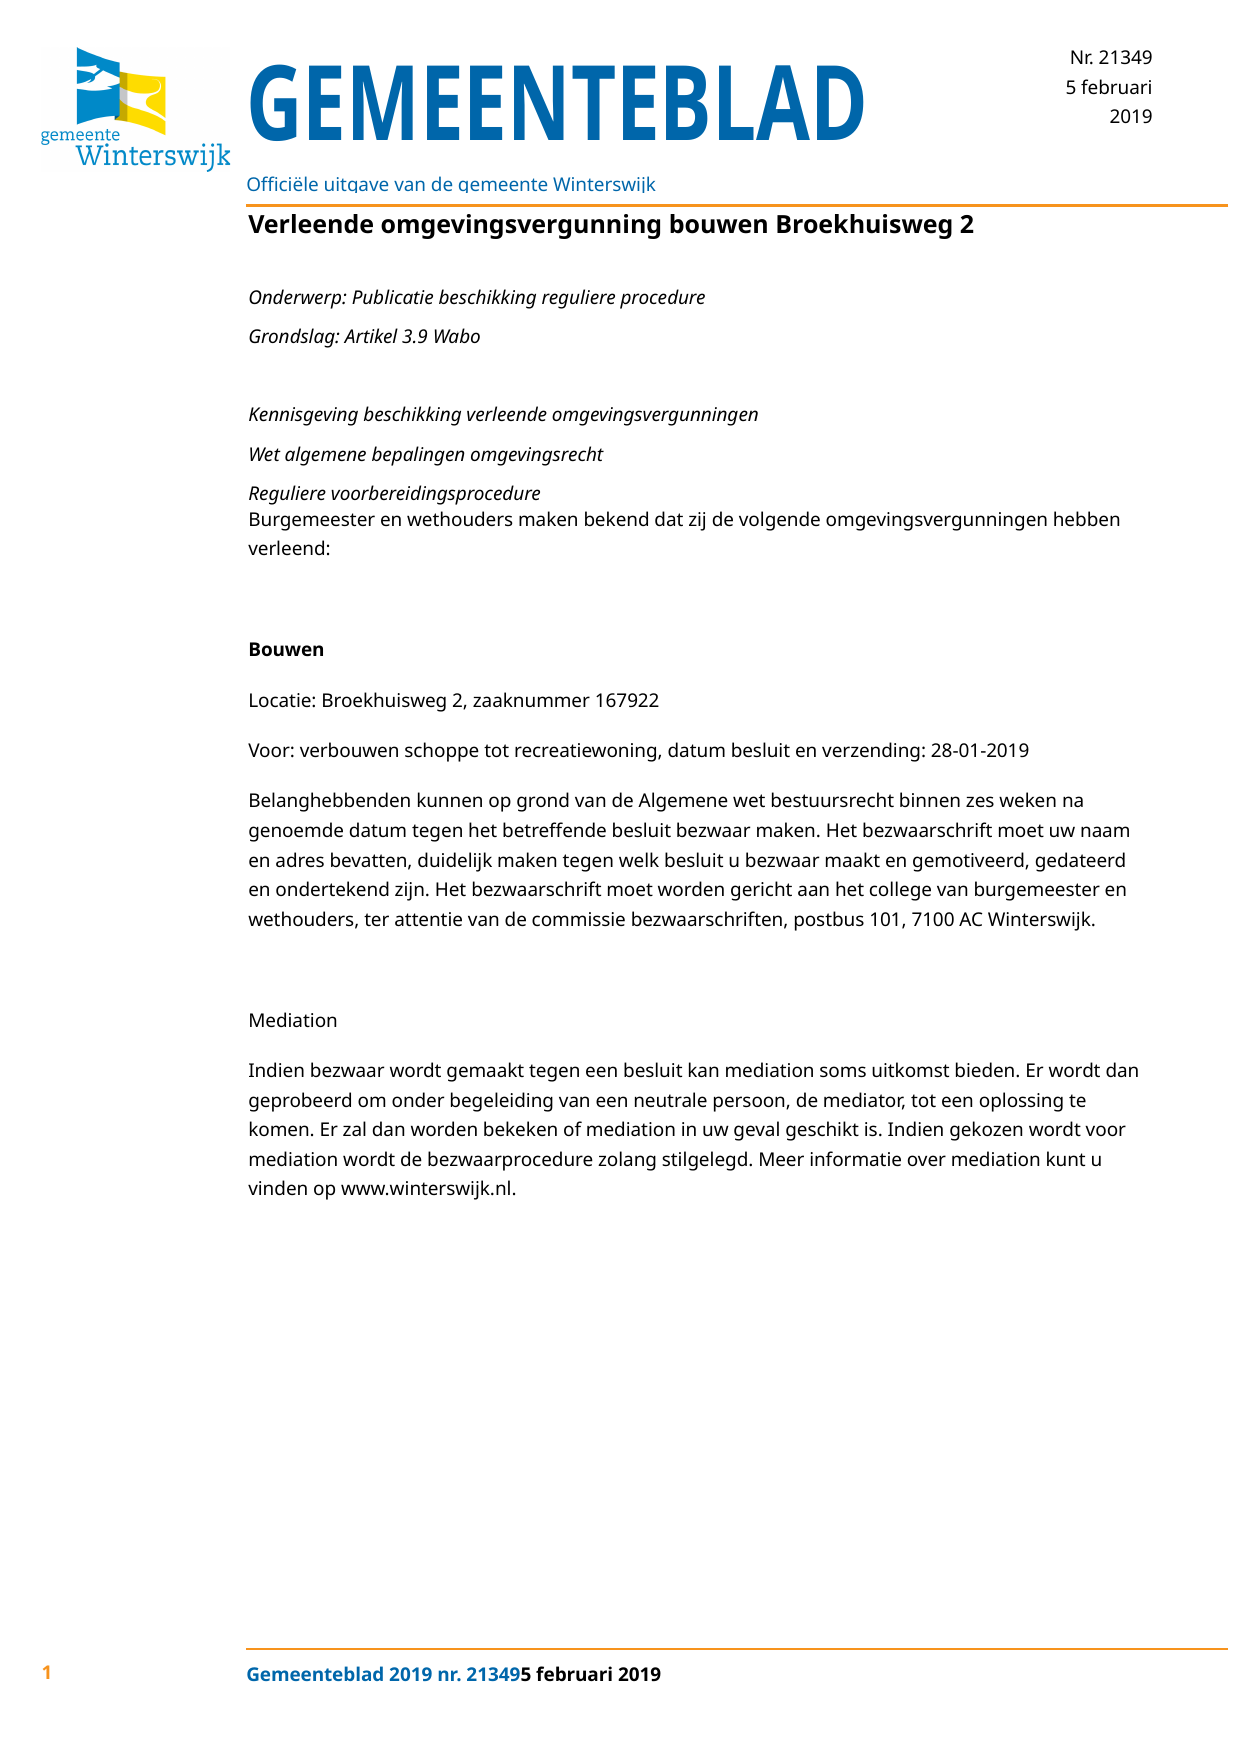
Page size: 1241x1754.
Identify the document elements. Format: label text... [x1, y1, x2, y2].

picture [41, 47, 231, 172]
text Wet algemene bepalingen omgevingsrecht [248, 441, 1152, 467]
text Verleende omgevingsvergunning bouwen Broekhuisweg 2 [248, 207, 1152, 241]
text Belanghebbenden kunnen op grond van de Algemene wet bestuursrecht binnen zes weken na genoemde datum tegen het betreffende besluit bezwaar maken. Het bezwaarschrift moet uw naam en adres bevatten, duidelijk maken tegen welk besluit u bezwaar maakt en gemotiveerd, gedateerd en ondertekend zijn. Het bezwaarschrift moet worden gericht aan het college van burgemeester en wethouders, ter attentie van de commissie bezwaarschriften, postbus 101, 7100 AC Winterswijk. [248, 788, 1152, 932]
text Locatie: Broekhuisweg 2, zaaknummer 167922 [248, 687, 1152, 712]
text Onderwerp: Publicatie beschikking reguliere procedure [248, 284, 1152, 309]
text Kennisgeving beschikking verleende omgevingsvergunningen [248, 402, 1152, 427]
text Bouwen [248, 636, 1152, 662]
text Mediation [248, 1007, 1152, 1032]
text Voor: verbouwen schoppe tot recreatiewoning, datum besluit en verzending: 28-01-2019 [248, 737, 1152, 763]
text Grondslag: Artikel 3.9 Wabo [248, 323, 1152, 349]
text Burgemeester en wethouders maken bekend dat zij de volgende omgevingsvergunningen hebben verleend: [248, 506, 1152, 561]
picture [225, 153, 231, 162]
text Reguliere voorbereidingsprocedure [248, 480, 1152, 506]
text Indien bezwaar wordt gemaakt tegen een besluit kan mediation soms uitkomst bieden. Er wordt dan geprobeerd om onder begeleiding van een neutrale persoon, de mediator, tot een oplossing te komen. Er zal dan worden bekeken of mediation in uw geval geschikt is. Indien gekozen wordt voor mediation wordt de bezwaarprocedure zolang stilgelegd. Meer informatie over mediation kunt u vinden op www.winterswijk.nl. [248, 1057, 1152, 1201]
